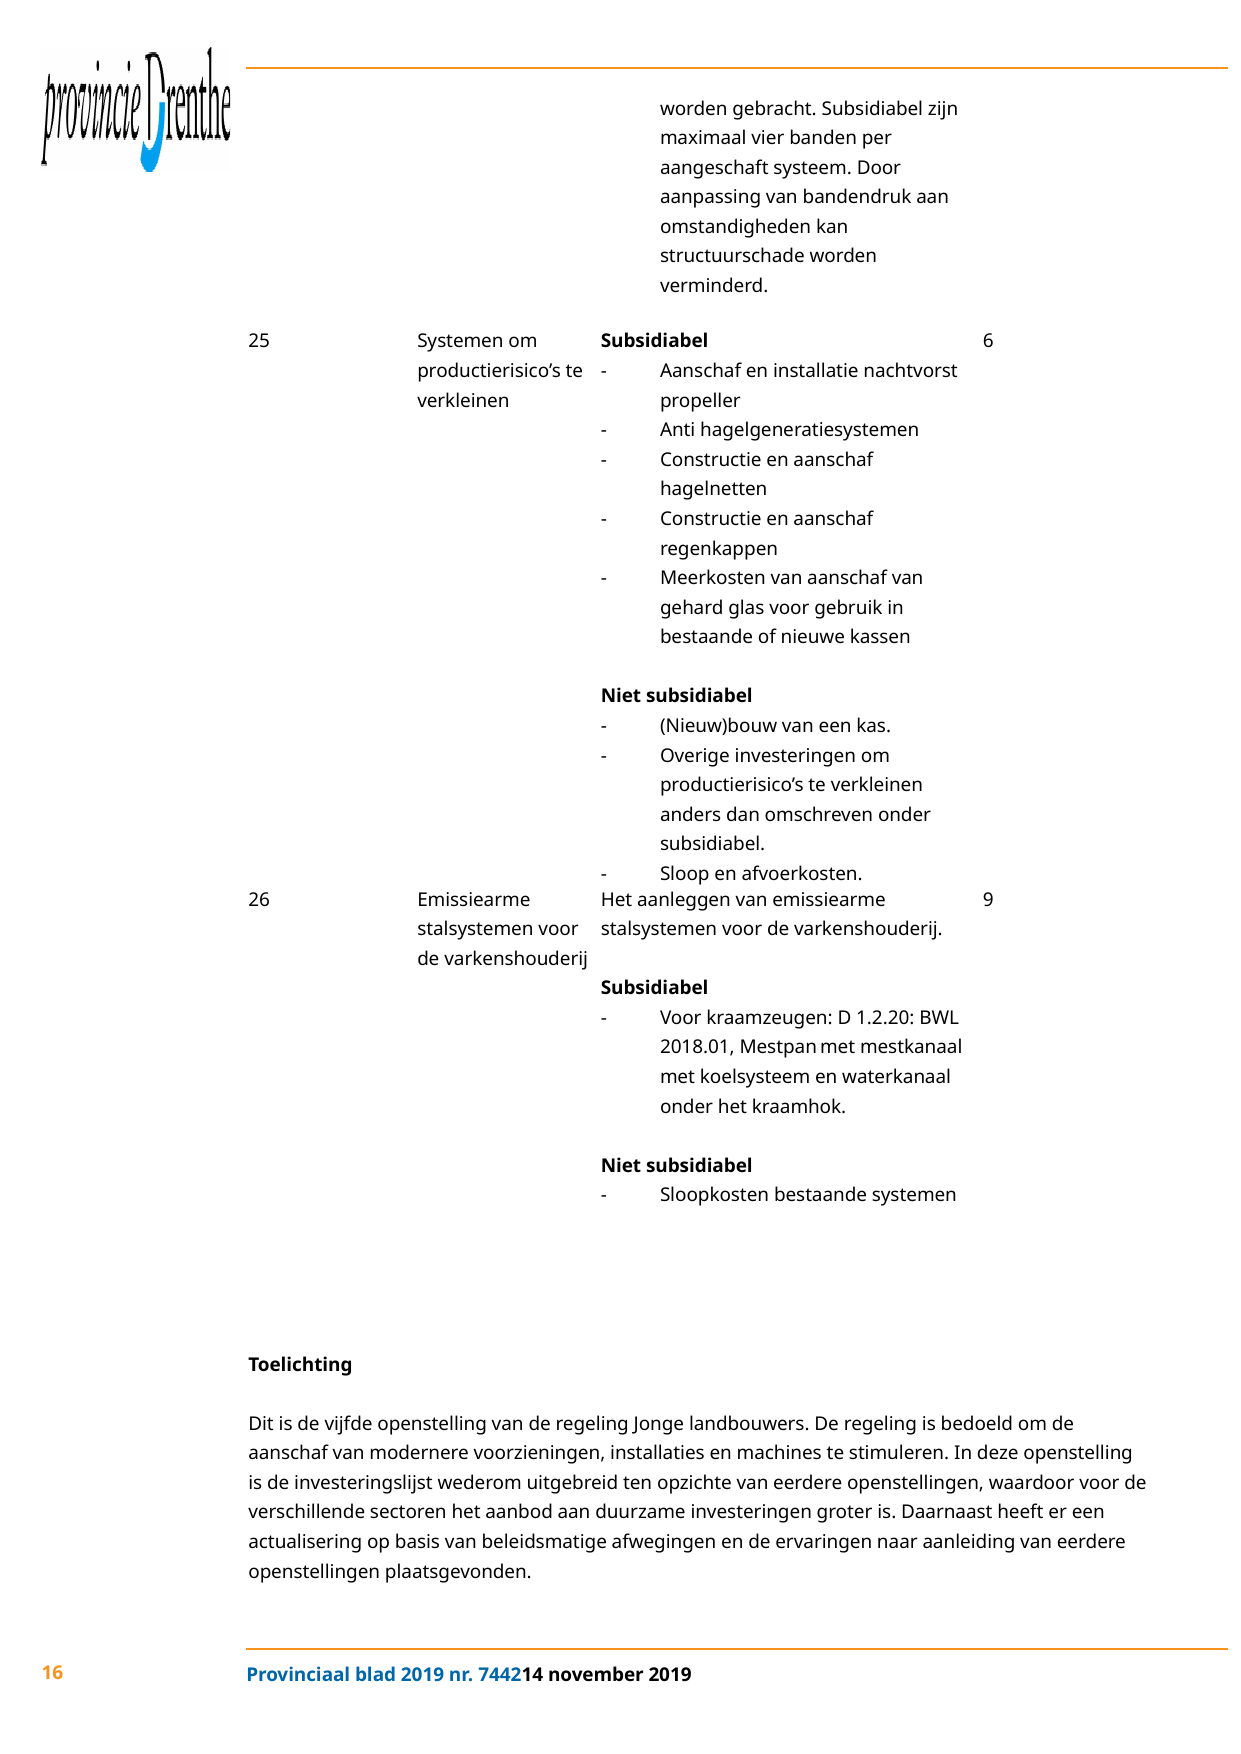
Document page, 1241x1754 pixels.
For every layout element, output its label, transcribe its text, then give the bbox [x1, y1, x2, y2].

table_cell Subsidiabel Aanschaf en installatie nachtvorst propeller Anti hagelgeneratiesystemen Constructie en aanschaf hagelnetten Constructie en aanschaf regenkappen Meerkosten van aanschaf van gehard glas voor gebruik in bestaande of nieuwe kassen Niet subsidiabel (Nieuw)bouw van een kas. Overige investeringen om productierisico’s te verkleinen anders dan omschreven onder subsidiabel. Sloop en afvoerkosten. [601, 328, 983, 886]
table_cell Systemen om productierisico’s te verkleinen [417, 328, 601, 886]
text Toelichting [248, 1351, 1152, 1377]
table_cell worden gebracht. Subsidiabel zijn maximaal vier banden per aangeschaft systeem. Door aanpassing van bandendruk aan omstandigheden kan structuurschade worden verminderd. [601, 95, 983, 328]
table_cell 9 [983, 886, 1152, 1207]
table_cell 6 [983, 328, 1152, 886]
text Dit is de vijfde openstelling van de regeling Jonge landbouwers. De regeling is bedoeld om de aanschaf van modernere voorzieningen, installaties en machines te stimuleren. In deze openstelling is de investeringslijst wederom uitgebreid ten opzichte van eerdere openstellingen, waardoor voor de verschillende sectoren het aanbod aan duurzame investeringen groter is. Daarnaast heeft er een actualisering op basis van beleidsmatige afwegingen en de ervaringen naar aanleiding van eerdere openstellingen plaatsgevonden. [248, 1410, 1152, 1584]
table_cell Emissiearme stalsystemen voor de varkenshouderij [417, 886, 601, 1207]
table_cell [417, 95, 601, 328]
picture [41, 47, 231, 172]
table_cell 25 [248, 328, 417, 886]
table_cell 26 [248, 886, 417, 1207]
table_cell [983, 95, 1152, 328]
table_cell Het aanleggen van emissiearme stalsystemen voor de varkenshouderij. Subsidiabel Voor kraamzeugen: D 1.2.20: BWL 2018.01, Mestpan met mestkanaal met koelsysteem en waterkanaal onder het kraamhok. Niet subsidiabel Sloopkosten bestaande systemen [601, 886, 983, 1207]
table_cell [248, 95, 417, 328]
